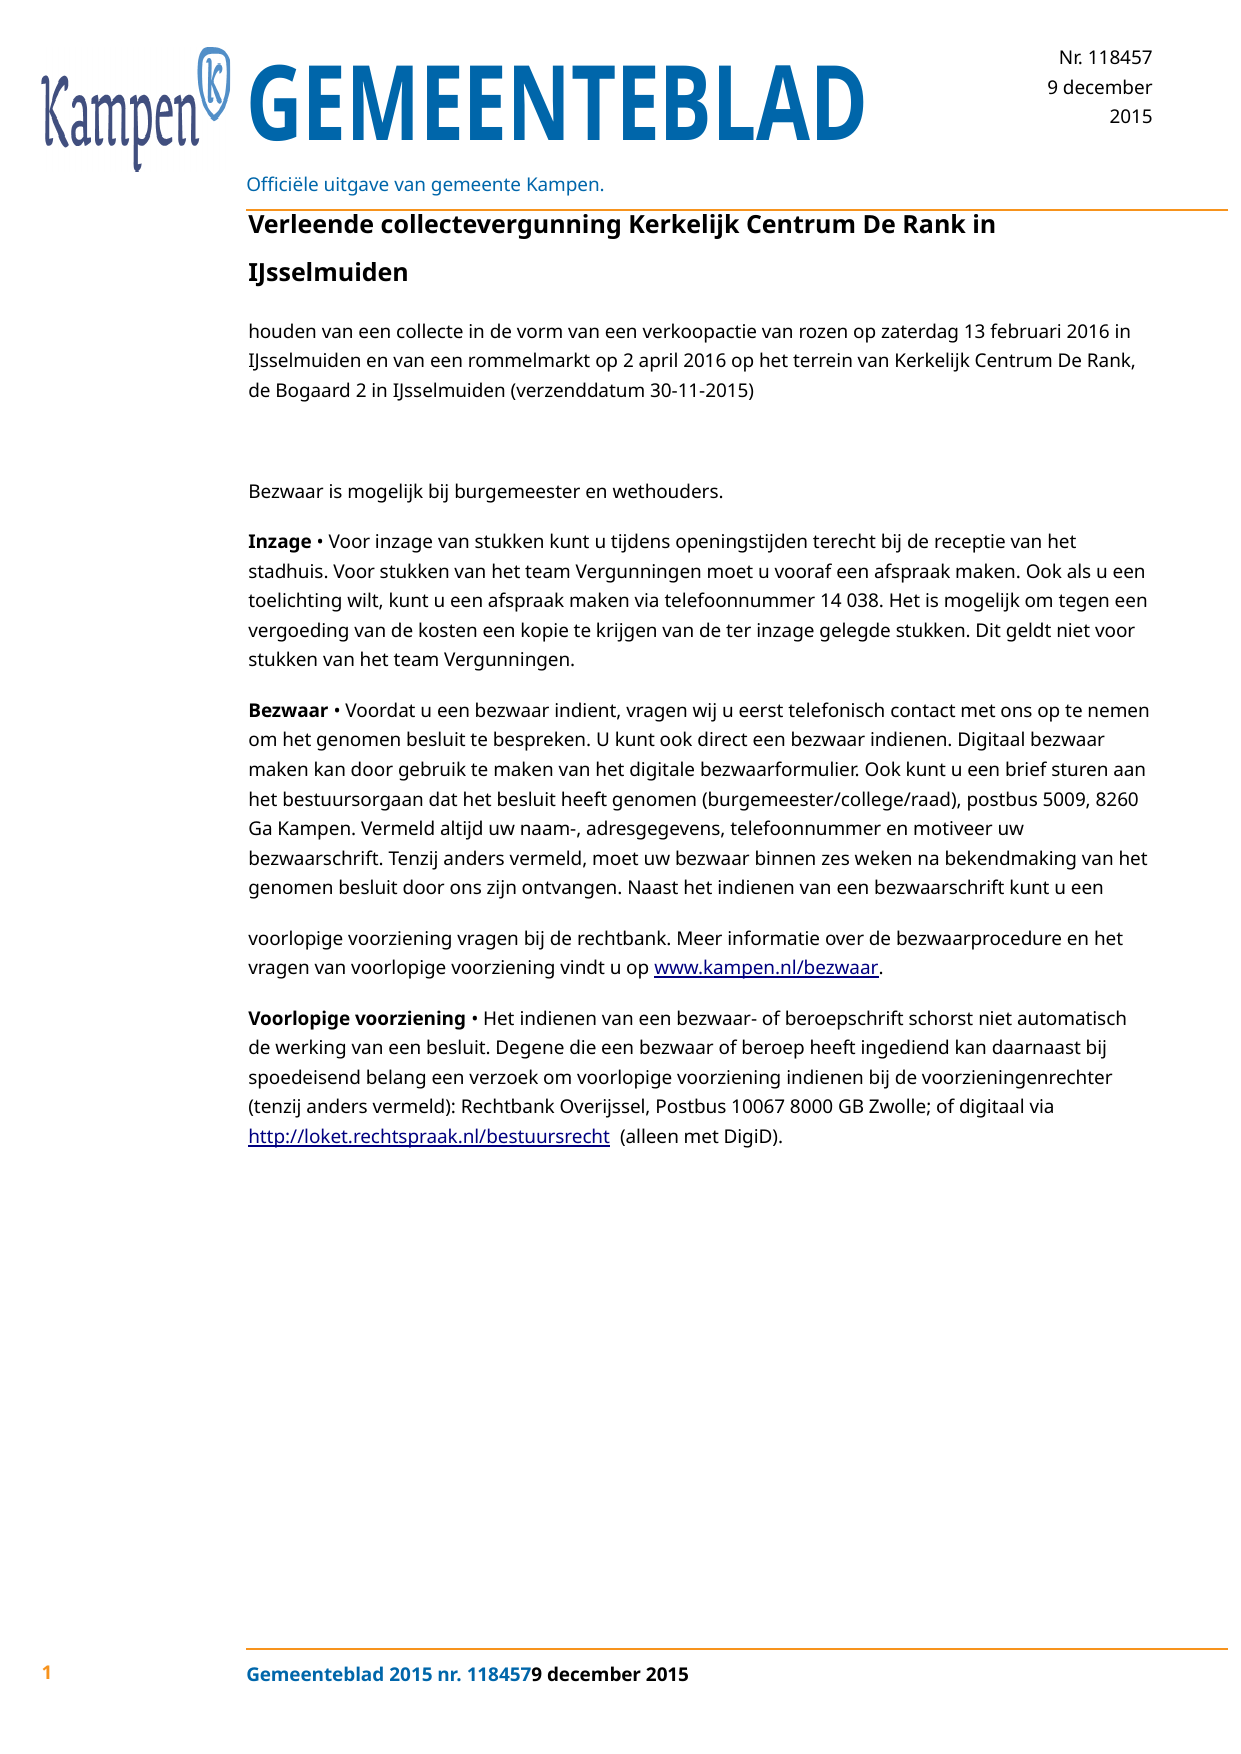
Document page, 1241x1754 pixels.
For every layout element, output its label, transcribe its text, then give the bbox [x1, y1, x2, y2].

text voorlopige voorziening vragen bij de rechtbank. Meer informatie over de bezwaarprocedure en het vragen van voorlopige voorziening vindt u op www.kampen.nl/bezwaar. [248, 925, 1152, 980]
picture [41, 47, 231, 172]
text Verleende collectevergunning Kerkelijk Centrum De Rank in IJsselmuiden [248, 211, 1152, 288]
text Bezwaar • Voordat u een bezwaar indient, vragen wij u eerst telefonisch contact met ons op te nemen om het genomen besluit te bespreken. U kunt ook direct een bezwaar indienen. Digitaal bezwaar maken kan door gebruik te maken van het digitale bezwaarformulier. Ook kunt u een brief sturen aan het bestuursorgaan dat het besluit heeft genomen (burgemeester/college/raad), postbus 5009, 8260 Ga Kampen. Vermeld altijd uw naam-, adresgegevens, telefoonnummer en motiveer uw bezwaarschrift. Tenzij anders vermeld, moet uw bezwaar binnen zes weken na bekendmaking van het genomen besluit door ons zijn ontvangen. Naast het indienen van een bezwaarschrift kunt u een [248, 697, 1152, 900]
text Inzage • Voor inzage van stukken kunt u tijdens openingstijden terecht bij de receptie van het stadhuis. Voor stukken van het team Vergunningen moet u vooraf een afspraak maken. Ook als u een toelichting wilt, kunt u een afspraak maken via telefoonnummer 14 038. Het is mogelijk om tegen een vergoeding van de kosten een kopie te krijgen van de ter inzage gelegde stukken. Dit geldt niet voor stukken van het team Vergunningen. [248, 528, 1152, 672]
text houden van een collecte in de vorm van een verkoopactie van rozen op zaterdag 13 februari 2016 in IJsselmuiden en van een rommelmarkt op 2 april 2016 op het terrein van Kerkelijk Centrum De Rank, de Bogaard 2 in IJsselmuiden (verzenddatum 30-11-2015) [248, 318, 1152, 403]
text Voorlopige voorziening • Het indienen van een bezwaar- of beroepschrift schorst niet automatisch de werking van een besluit. Degene die een bezwaar of beroep heeft ingediend kan daarnaast bij spoedeisend belang een verzoek om voorlopige voorziening indienen bij de voorzieningenrechter (tenzij anders vermeld): Rechtbank Overijssel, Postbus 10067 8000 GB Zwolle; of digitaal via http://loket.rechtspraak.nl/bestuursrecht (alleen met DigiD). [248, 1005, 1152, 1149]
text Bezwaar is mogelijk bij burgemeester en wethouders. [248, 478, 1152, 504]
